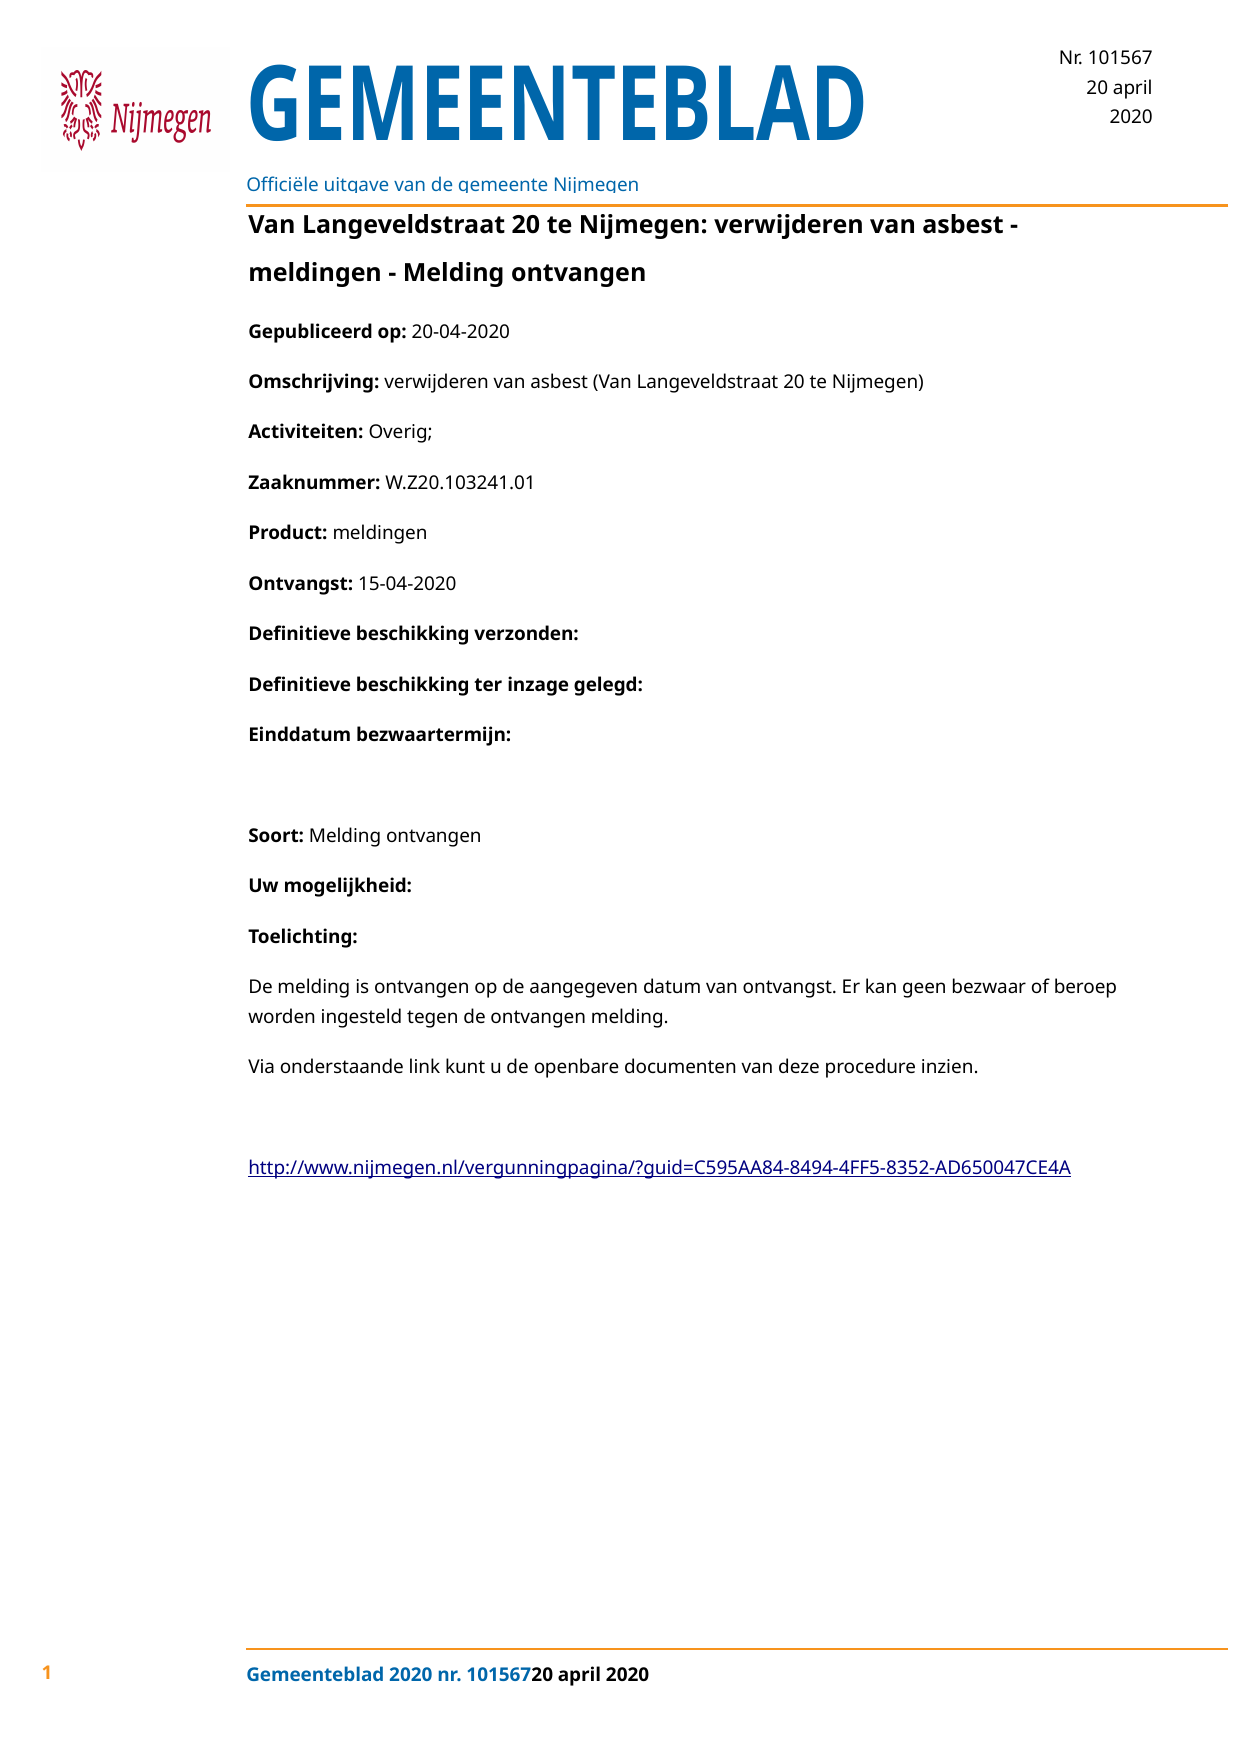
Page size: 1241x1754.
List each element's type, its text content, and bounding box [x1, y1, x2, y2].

text Toelichting: [248, 923, 1152, 949]
text Via onderstaande link kunt u de openbare documenten van deze procedure inzien. [248, 1053, 1152, 1079]
text Uw mogelijkheid: [248, 872, 1152, 898]
text Zaaknummer: W.Z20.103241.01 [248, 469, 1152, 495]
text Gepubliceerd op: 20-04-2020 [248, 318, 1152, 344]
text http://www.nijmegen.nl/vergunningpagina/?guid=C595AA84-8494-4FF5-8352-AD650047CE4A [248, 1154, 1152, 1180]
picture [41, 47, 231, 172]
text Definitieve beschikking verzonden: [248, 620, 1152, 646]
text Activiteiten: Overig; [248, 419, 1152, 444]
text Product: meldingen [248, 519, 1152, 545]
text Van Langeveldstraat 20 te Nijmegen: verwijderen van asbest - meldingen - Melding ontvangen [248, 207, 1152, 288]
text Definitieve beschikking ter inzage gelegd: [248, 671, 1152, 697]
text Einddatum bezwaartermijn: [248, 721, 1152, 747]
text Ontvangst: 15-04-2020 [248, 570, 1152, 596]
text Omschrijving: verwijderen van asbest (Van Langeveldstraat 20 te Nijmegen) [248, 368, 1152, 394]
text Soort: Melding ontvangen [248, 822, 1152, 848]
text De melding is ontvangen op de aangegeven datum van ontvangst. Er kan geen bezwaar of beroep worden ingesteld tegen de ontvangen melding. [248, 973, 1152, 1029]
